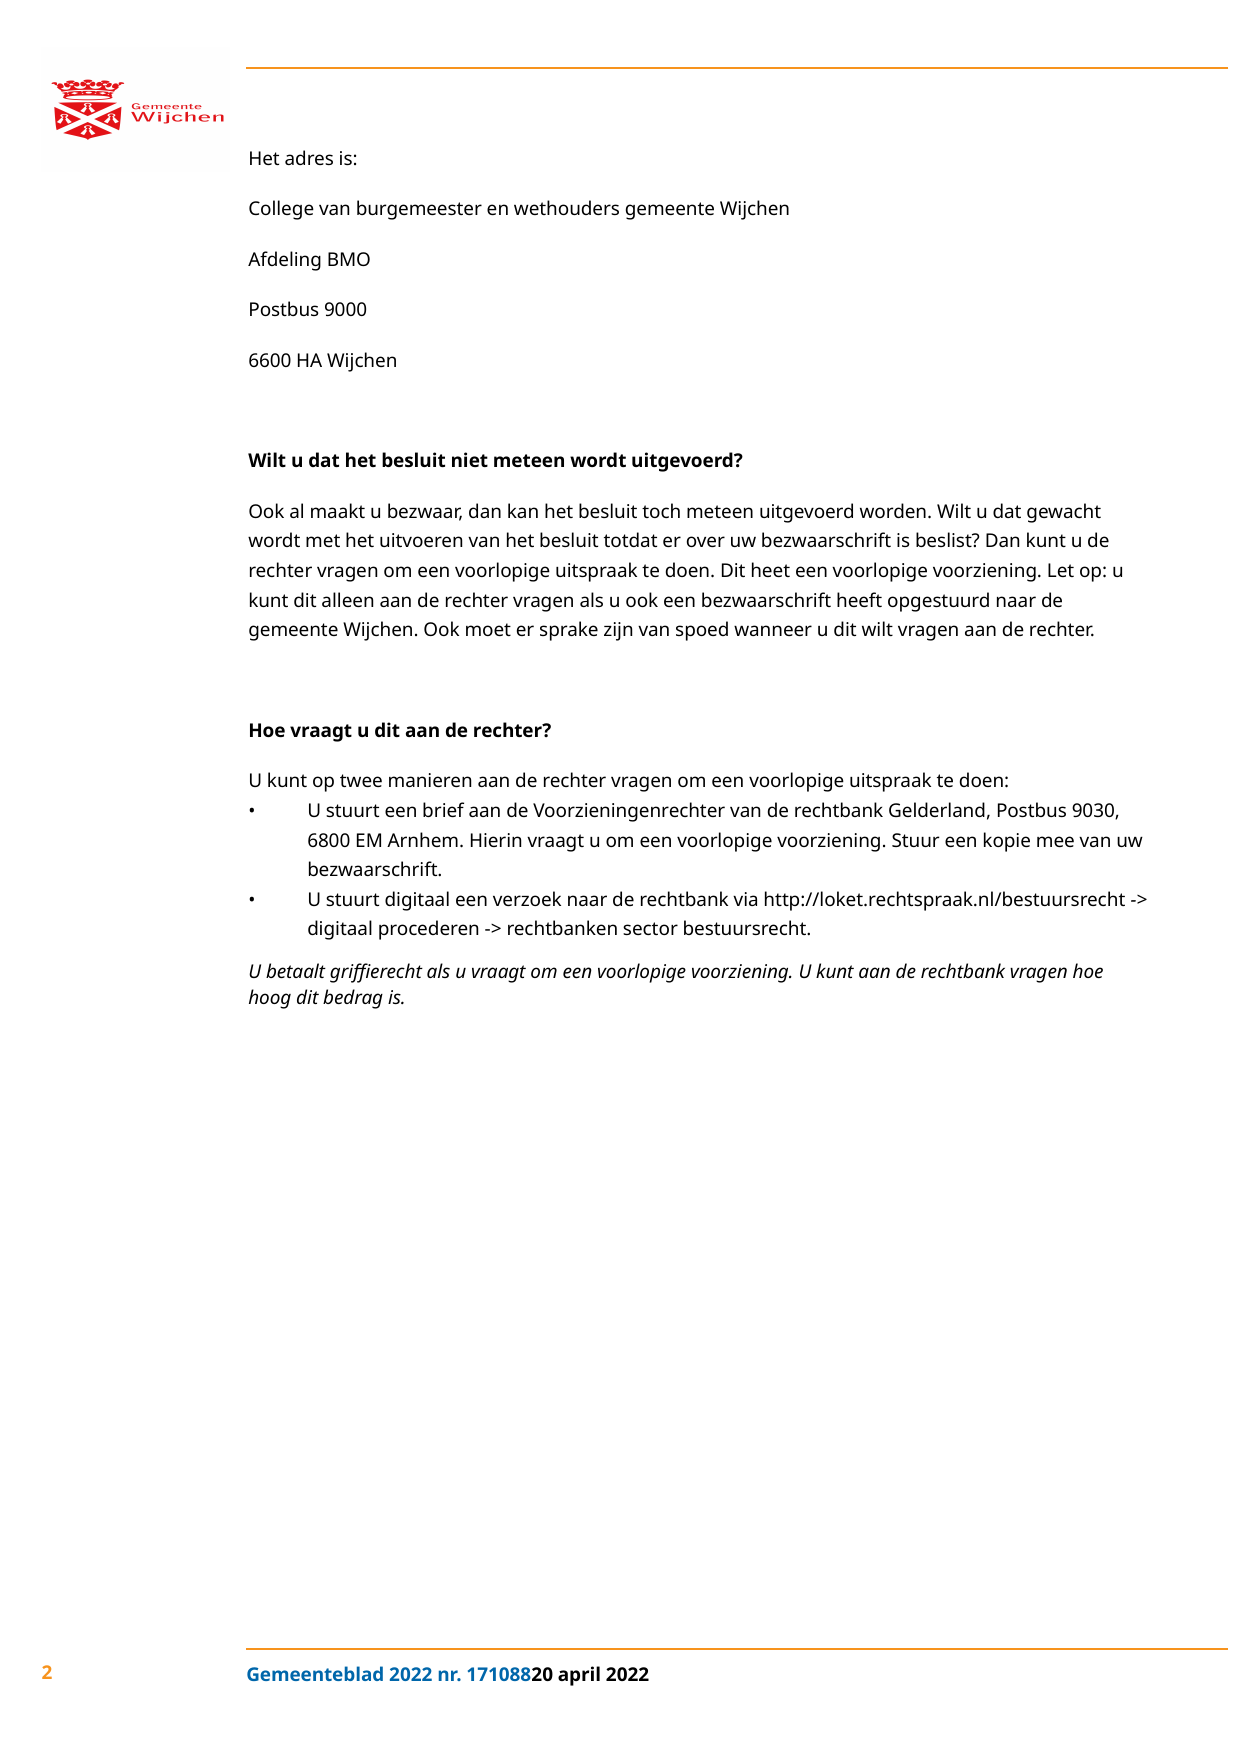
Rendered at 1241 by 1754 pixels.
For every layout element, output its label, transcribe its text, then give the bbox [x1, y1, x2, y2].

text Ook al maakt u bezwaar, dan kan het besluit toch meteen uitgevoerd worden. Wilt u dat gewacht wordt met het uitvoeren van het besluit totdat er over uw bezwaarschrift is beslist? Dan kunt u de rechter vragen om een voorlopige uitspraak te doen. Dit heet een voorlopige voorziening. Let op: u kunt dit alleen aan de rechter vragen als u ook een bezwaarschrift heeft opgestuurd naar de gemeente Wijchen. Ook moet er sprake zijn van spoed wanneer u dit wilt vragen aan de rechter. [248, 498, 1152, 642]
picture [41, 47, 231, 172]
text Het adres is: [248, 145, 1152, 171]
text U betaalt griffierecht als u vraagt om een voorlopige voorziening. U kunt aan de rechtbank vragen hoe hoog dit bedrag is. [248, 959, 1152, 1010]
text Wilt u dat het besluit niet meteen wordt uitgevoerd? [248, 448, 1152, 473]
text U kunt op twee manieren aan de rechter vragen om een voorlopige uitspraak te doen: [248, 768, 1152, 793]
list U stuurt digitaal een verzoek naar de rechtbank via http://loket.rechtspraak.nl/bestuursrecht -> digitaal procederen -> rechtbanken sector bestuursrecht. [248, 886, 1152, 941]
list U stuurt een brief aan de Voorzieningenrechter van de rechtbank Gelderland, Postbus 9030, 6800 EM Arnhem. Hierin vraagt u om een voorlopige voorziening. Stuur een kopie mee van uw bezwaarschrift. [248, 797, 1152, 882]
text 6600 HA Wijchen [248, 347, 1152, 373]
text Afdeling BMO [248, 246, 1152, 272]
text College van burgemeester en wethouders gemeente Wijchen [248, 196, 1152, 221]
text Hoe vraagt u dit aan de rechter? [248, 717, 1152, 743]
text Postbus 9000 [248, 296, 1152, 322]
